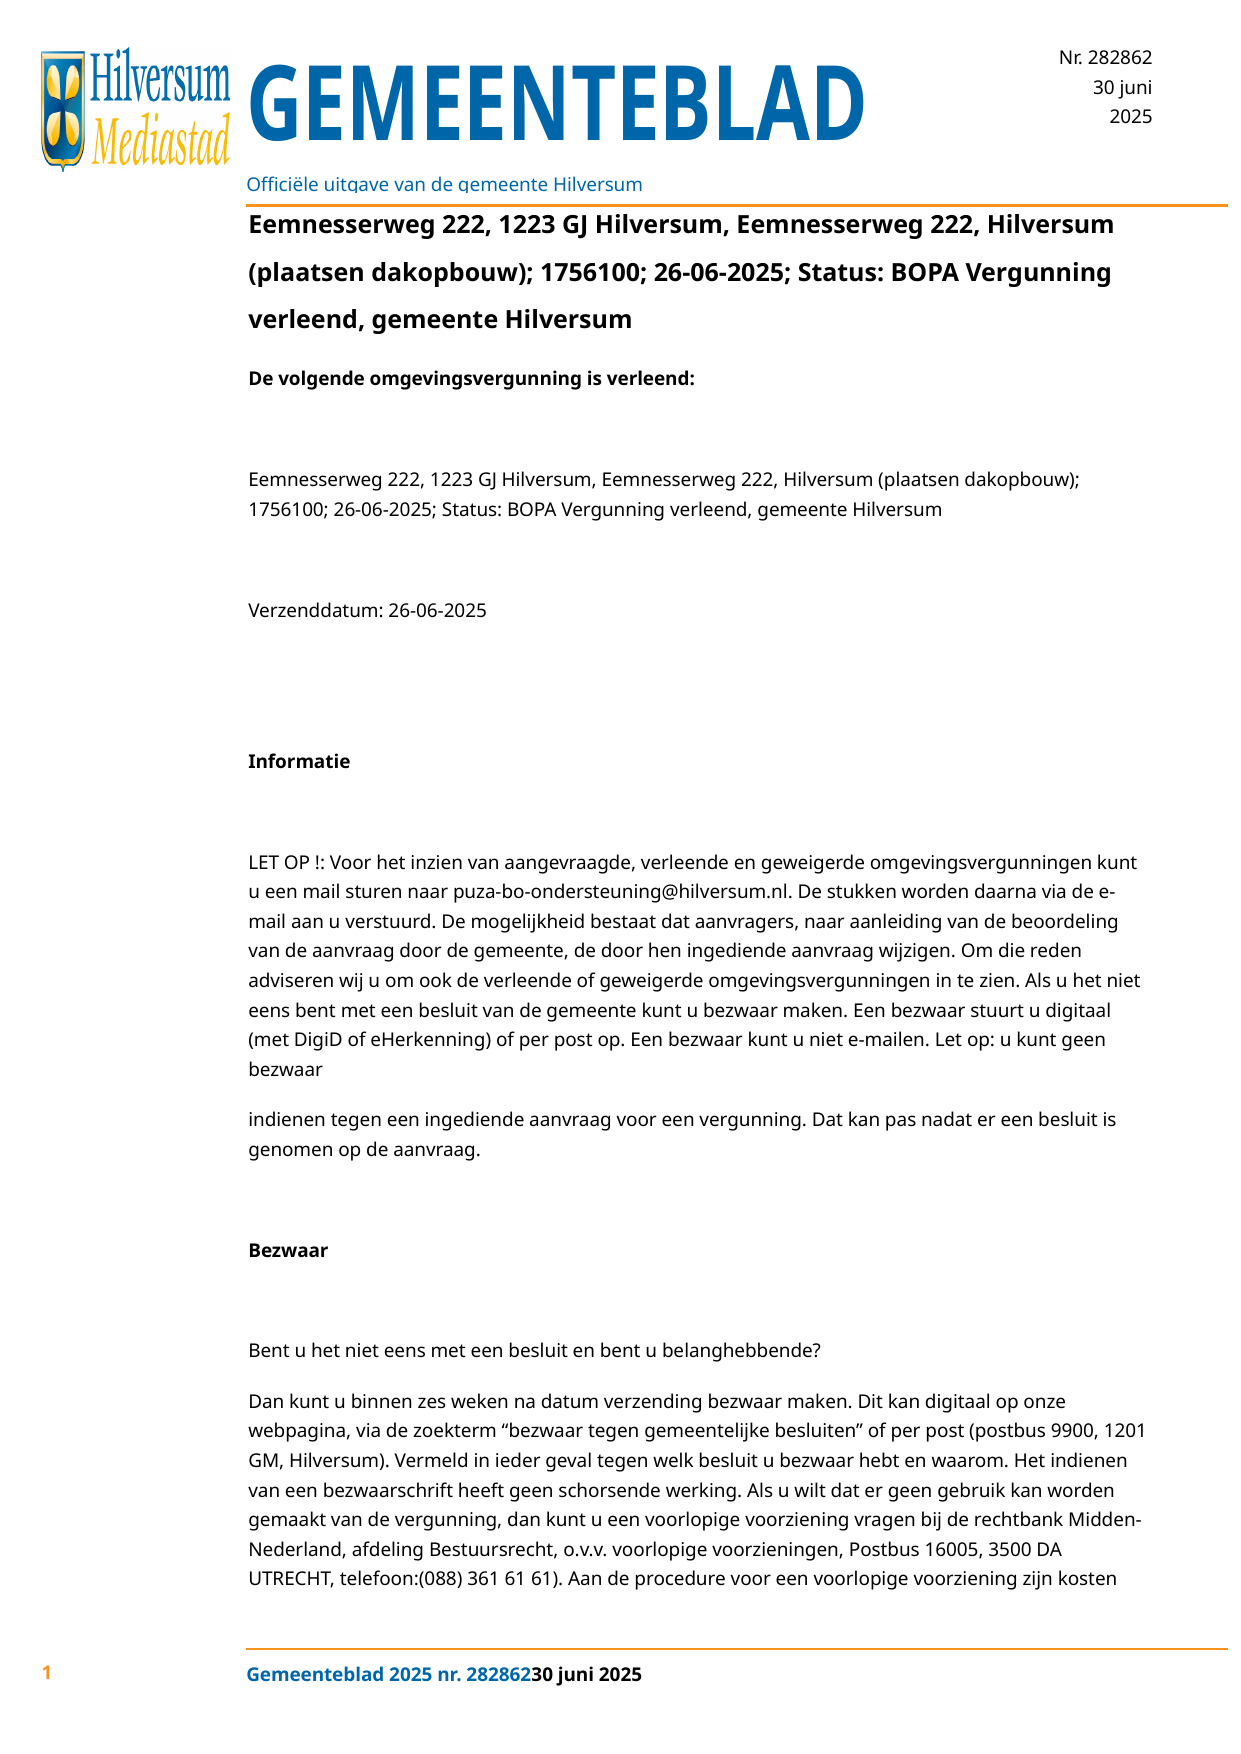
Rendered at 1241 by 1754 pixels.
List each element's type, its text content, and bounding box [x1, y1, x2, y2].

text indienen tegen een ingediende aanvraag voor een vergunning. Dat kan pas nadat er een besluit is genomen op de aanvraag. [248, 1106, 1152, 1162]
text LET OP !: Voor het inzien van aangevraagde, verleende en geweigerde omgevingsvergunningen kunt u een mail sturen naar puza-bo-ondersteuning@hilversum.nl. De stukken worden daarna via de e-mail aan u verstuurd. De mogelijkheid bestaat dat aanvragers, naar aanleiding van de beoordeling van de aanvraag door de gemeente, de door hen ingediende aanvraag wijzigen. Om die reden adviseren wij u om ook de verleende of geweigerde omgevingsvergunningen in te zien. Als u het niet eens bent met een besluit van de gemeente kunt u bezwaar maken. Een bezwaar stuurt u digitaal (met DigiD of eHerkenning) of per post op. Een bezwaar kunt u niet e-mailen. Let op: u kunt geen bezwaar [248, 849, 1152, 1082]
picture [41, 47, 231, 172]
text De volgende omgevingsvergunning is verleend: [248, 366, 1152, 391]
text Eemnesserweg 222, 1223 GJ Hilversum, Eemnesserweg 222, Hilversum (plaatsen dakopbouw); 1756100; 26-06-2025; Status: BOPA Vergunning verleend, gemeente Hilversum [248, 466, 1152, 522]
text Bent u het niet eens met een besluit en bent u belanghebbende? [248, 1338, 1152, 1363]
text Eemnesserweg 222, 1223 GJ Hilversum, Eemnesserweg 222, Hilversum (plaatsen dakopbouw); 1756100; 26-06-2025; Status: BOPA Vergunning verleend, gemeente Hilversum [248, 207, 1152, 336]
text Verzenddatum: 26-06-2025 [248, 597, 1152, 622]
text Bezwaar [248, 1237, 1152, 1262]
text Dan kunt u binnen zes weken na datum verzending bezwaar maken. Dit kan digitaal op onze webpagina, via de zoekterm “bezwaar tegen gemeentelijke besluiten” of per post (postbus 9900, 1201 GM, Hilversum). Vermeld in ieder geval tegen welk besluit u bezwaar hebt en waarom. Het indienen van een bezwaarschrift heeft geen schorsende werking. Als u wilt dat er geen gebruik kan worden gemaakt van de vergunning, dan kunt u een voorlopige voorziening vragen bij de rechtbank Midden-Nederland, afdeling Bestuursrecht, o.v.v. voorlopige voorzieningen, Postbus 16005, 3500 DA UTRECHT, telefoon:(088) 361 61 61). Aan de procedure voor een voorlopige voorziening zijn kosten [248, 1388, 1152, 1591]
text Informatie [248, 748, 1152, 774]
